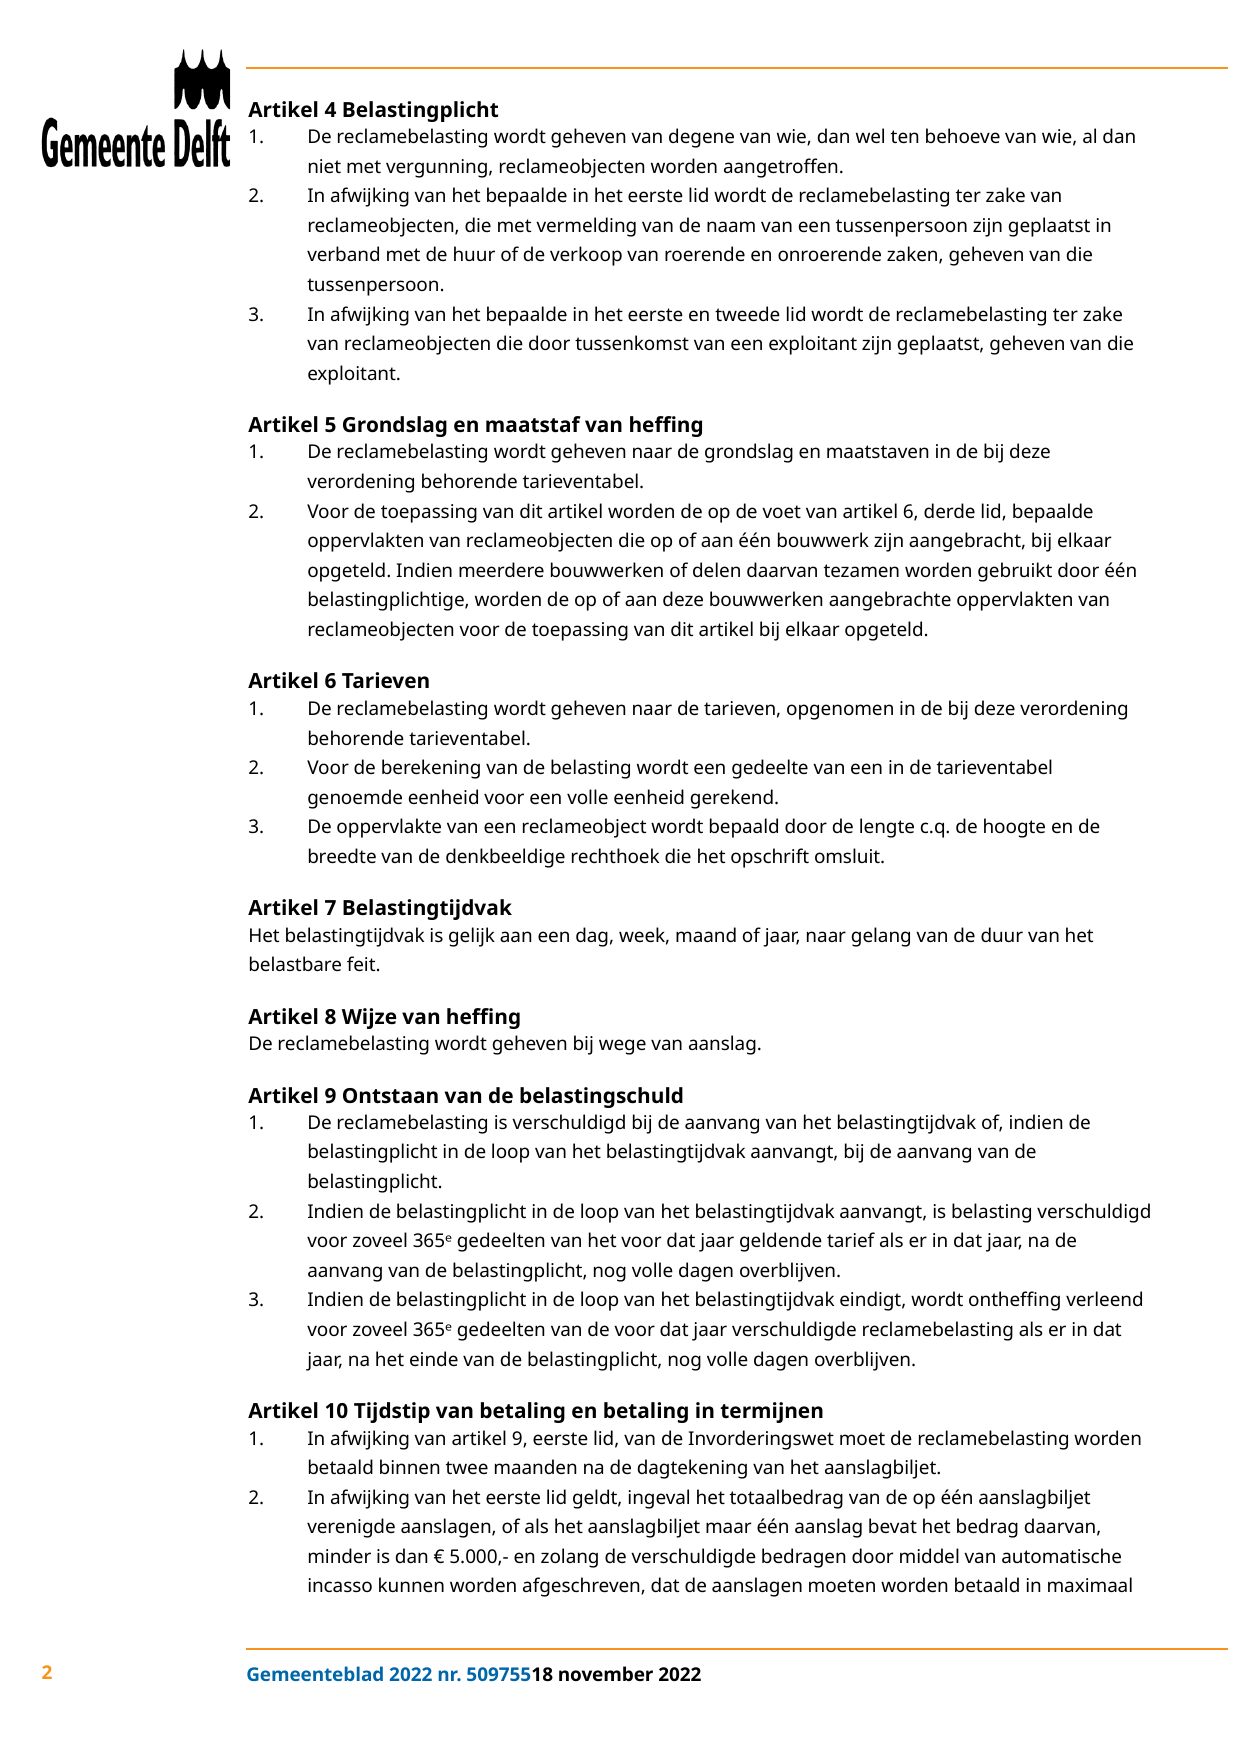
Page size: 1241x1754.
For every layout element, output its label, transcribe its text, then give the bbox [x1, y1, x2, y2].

text Artikel 10 Tijdstip van betaling en betaling in termijnen [248, 1396, 1152, 1425]
text Artikel 8 Wijze van heffing [248, 1002, 1152, 1030]
text Het belastingtijdvak is gelijk aan een dag, week, maand of jaar, naar gelang van de duur van het belastbare feit. [248, 922, 1152, 977]
list De oppervlakte van een reclameobject wordt bepaald door de lengte c.q. de hoogte en de breedte van de denkbeeldige rechthoek die het opschrift omsluit. [248, 813, 1152, 869]
text Artikel 5 Grondslag en maatstaf van heffing [248, 410, 1152, 439]
list In afwijking van het eerste lid geldt, ingeval het totaalbedrag van de op één aanslagbiljet verenigde aanslagen, of als het aanslagbiljet maar één aanslag bevat het bedrag daarvan, minder is dan € 5.000,- en zolang de verschuldigde bedragen door middel van automatische incasso kunnen worden afgeschreven, dat de aanslagen moeten worden betaald in maximaal [248, 1484, 1152, 1598]
list Indien de belastingplicht in de loop van het belastingtijdvak eindigt, wordt ontheffing verleend voor zoveel 365ᵉ gedeelten van de voor dat jaar verschuldigde reclamebelasting als er in dat jaar, na het einde van de belastingplicht, nog volle dagen overblijven. [248, 1287, 1152, 1372]
list De reclamebelasting wordt geheven naar de grondslag en maatstaven in de bij deze verordening behorende tarieventabel. [248, 439, 1152, 494]
list Indien de belastingplicht in de loop van het belastingtijdvak aanvangt, is belasting verschuldigd voor zoveel 365ᵉ gedeelten van het voor dat jaar geldende tarief als er in dat jaar, na de aanvang van de belastingplicht, nog volle dagen overblijven. [248, 1198, 1152, 1283]
list De reclamebelasting wordt geheven naar de tarieven, opgenomen in de bij deze verordening behorende tarieventabel. [248, 695, 1152, 750]
text Artikel 9 Ontstaan van de belastingschuld [248, 1081, 1152, 1109]
text Artikel 6 Tarieven [248, 667, 1152, 695]
list In afwijking van het bepaalde in het eerste en tweede lid wordt de reclamebelasting ter zake van reclameobjecten die door tussenkomst van een exploitant zijn geplaatst, geheven van die exploitant. [248, 301, 1152, 386]
list Voor de toepassing van dit artikel worden de op de voet van artikel 6, derde lid, bepaalde oppervlakten van reclameobjecten die op of aan één bouwwerk zijn aangebracht, bij elkaar opgeteld. Indien meerdere bouwwerken of delen daarvan tezamen worden gebruikt door één belastingplichtige, worden de op of aan deze bouwwerken aangebrachte oppervlakten van reclameobjecten voor de toepassing van dit artikel bij elkaar opgeteld. [248, 498, 1152, 642]
list Voor de berekening van de belasting wordt een gedeelte van een in de tarieventabel genoemde eenheid voor een volle eenheid gerekend. [248, 754, 1152, 809]
list De reclamebelasting is verschuldigd bij de aanvang van het belastingtijdvak of, indien de belastingplicht in de loop van het belastingtijdvak aanvangt, bij de aanvang van de belastingplicht. [248, 1109, 1152, 1194]
text Artikel 4 Belastingplicht [248, 95, 1152, 123]
text Artikel 7 Belastingtijdvak [248, 893, 1152, 922]
list In afwijking van artikel 9, eerste lid, van de Invorderingswet moet de reclamebelasting worden betaald binnen twee maanden na de dagtekening van het aanslagbiljet. [248, 1425, 1152, 1480]
text De reclamebelasting wordt geheven bij wege van aanslag. [248, 1030, 1152, 1056]
list In afwijking van het bepaalde in het eerste lid wordt de reclamebelasting ter zake van reclameobjecten, die met vermelding van de naam van een tussenpersoon zijn geplaatst in verband met de huur of de verkoop van roerende en onroerende zaken, geheven van die tussenpersoon. [248, 182, 1152, 297]
list De reclamebelasting wordt geheven van degene van wie, dan wel ten behoeve van wie, al dan niet met vergunning, reclameobjecten worden aangetroffen. [248, 123, 1152, 178]
picture [41, 47, 231, 172]
